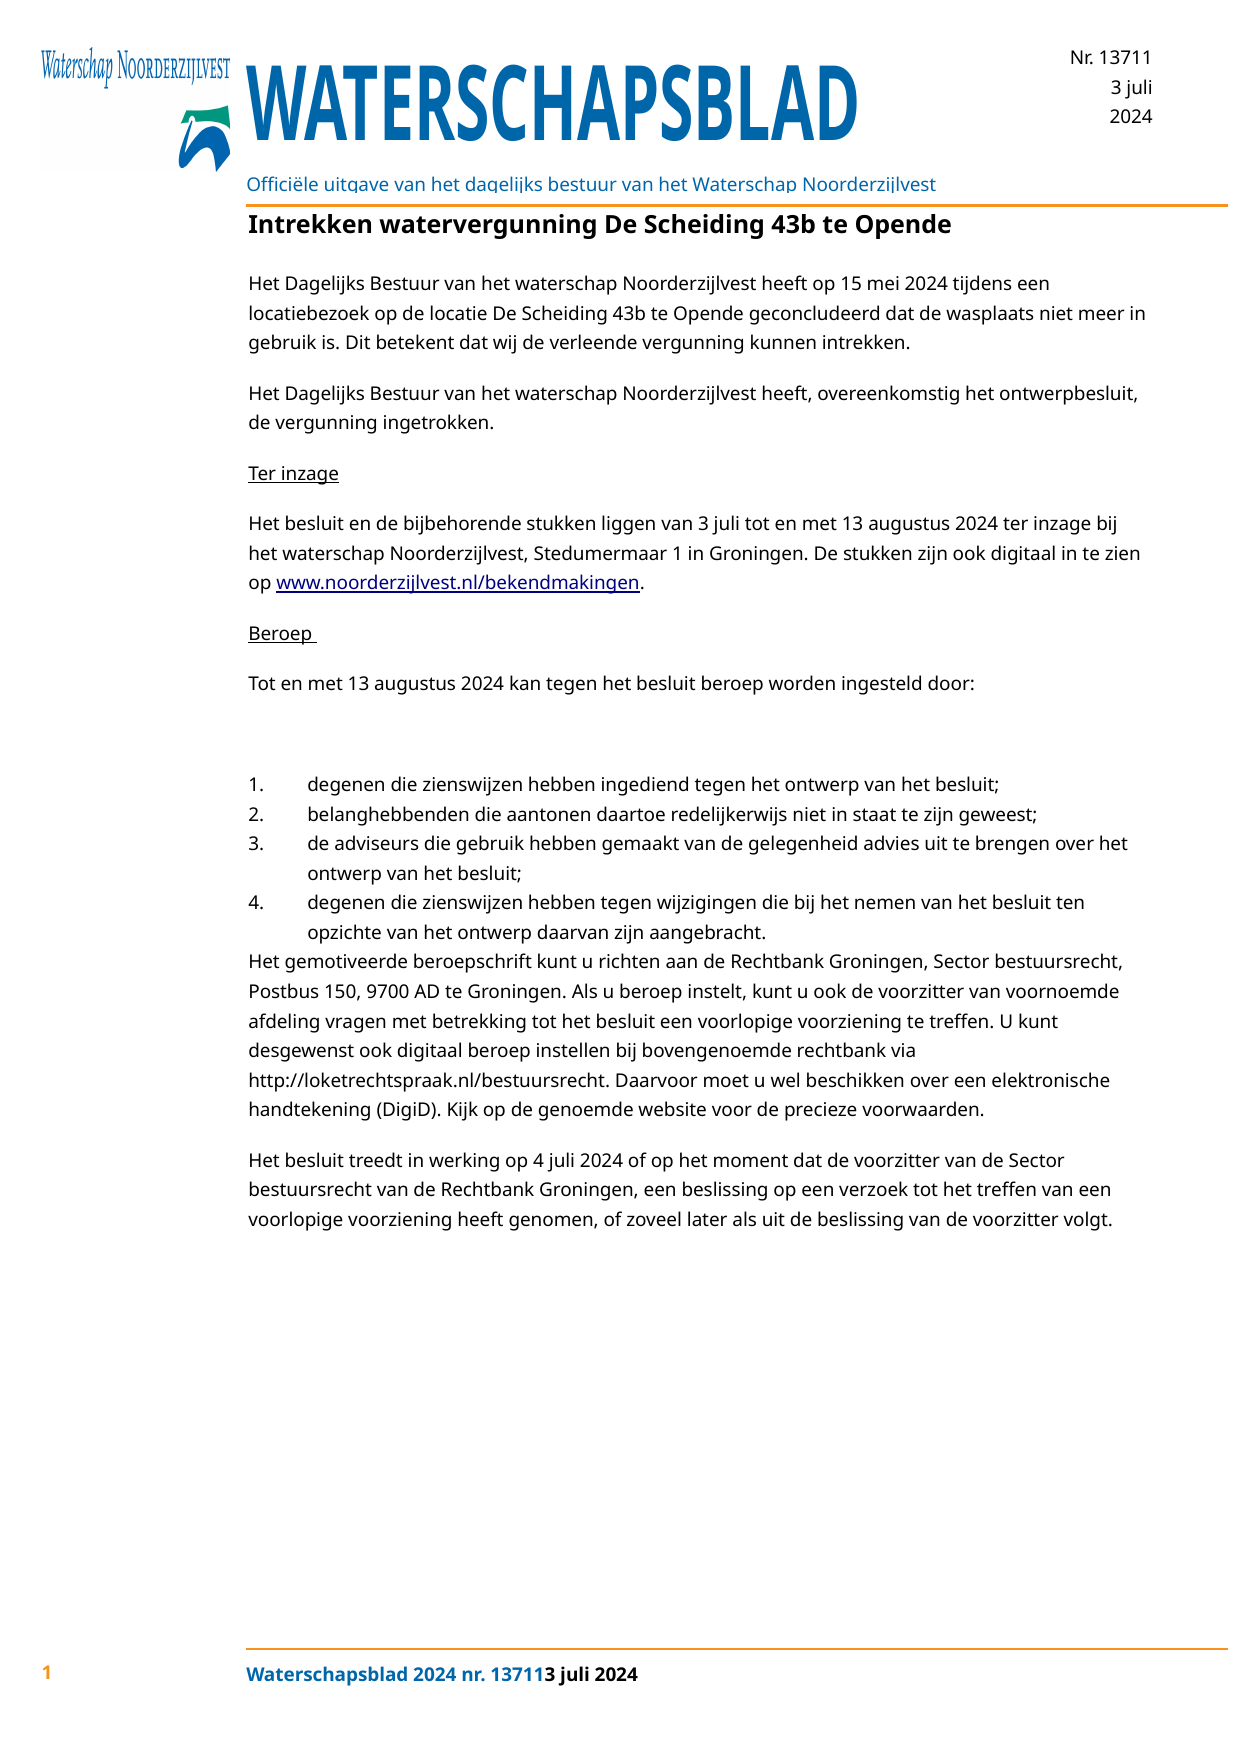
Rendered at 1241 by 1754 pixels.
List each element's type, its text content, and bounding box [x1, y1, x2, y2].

text Ter inzage [248, 460, 1152, 486]
text Het besluit treedt in werking op 4 juli 2024 of op het moment dat de voorzitter van de Sector bestuursrecht van de Rechtbank Groningen, een beslissing op een verzoek tot het treffen van een voorlopige voorziening heeft genomen, of zoveel later als uit de beslissing van de voorzitter volgt. [248, 1147, 1152, 1232]
text Intrekken watervergunning De Scheiding 43b te Opende [248, 207, 1152, 241]
text Het besluit en de bijbehorende stukken liggen van 3 juli tot en met 13 augustus 2024 ter inzage bij het waterschap Noorderzijlvest, Stedumermaar 1 in Groningen. De stukken zijn ook digitaal in te zien op www.noorderzijlvest.nl/bekendmakingen. [248, 510, 1152, 595]
text Het Dagelijks Bestuur van het waterschap Noorderzijlvest heeft, overeenkomstig het ontwerpbesluit, de vergunning ingetrokken. [248, 380, 1152, 435]
text Het gemotiveerde beroepschrift kunt u richten aan de Rechtbank Groningen, Sector bestuursrecht, Postbus 150, 9700 AD te Groningen. Als u beroep instelt, kunt u ook de voorzitter van voornoemde afdeling vragen met betrekking tot het besluit een voorlopige voorziening te treffen. U kunt desgewenst ook digitaal beroep instellen bij bovengenoemde rechtbank via http://loketrechtspraak.nl/bestuursrecht. Daarvoor moet u wel beschikken over een elektronische handtekening (DigiD). Kijk op de genoemde website voor de precieze voorwaarden. [248, 949, 1152, 1122]
text Het Dagelijks Bestuur van het waterschap Noorderzijlvest heeft op 15 mei 2024 tijdens een locatiebezoek op de locatie De Scheiding 43b te Opende geconcludeerd dat de wasplaats niet meer in gebruik is. Dit betekent dat wij de verleende vergunning kunnen intrekken. [248, 270, 1152, 355]
text Beroep [248, 620, 1152, 646]
text Tot en met 13 augustus 2024 kan tegen het besluit beroep worden ingesteld door: [248, 670, 1152, 696]
list belanghebbenden die aantonen daartoe redelijkerwijs niet in staat te zijn geweest; [248, 801, 1152, 826]
picture [41, 47, 231, 172]
list de adviseurs die gebruik hebben gemaakt van de gelegenheid advies uit te brengen over het ontwerp van het besluit; [248, 830, 1152, 886]
list degenen die zienswijzen hebben tegen wijzigingen die bij het nemen van het besluit ten opzichte van het ontwerp daarvan zijn aangebracht. [248, 889, 1152, 945]
list degenen die zienswijzen hebben ingediend tegen het ontwerp van het besluit; [248, 771, 1152, 797]
